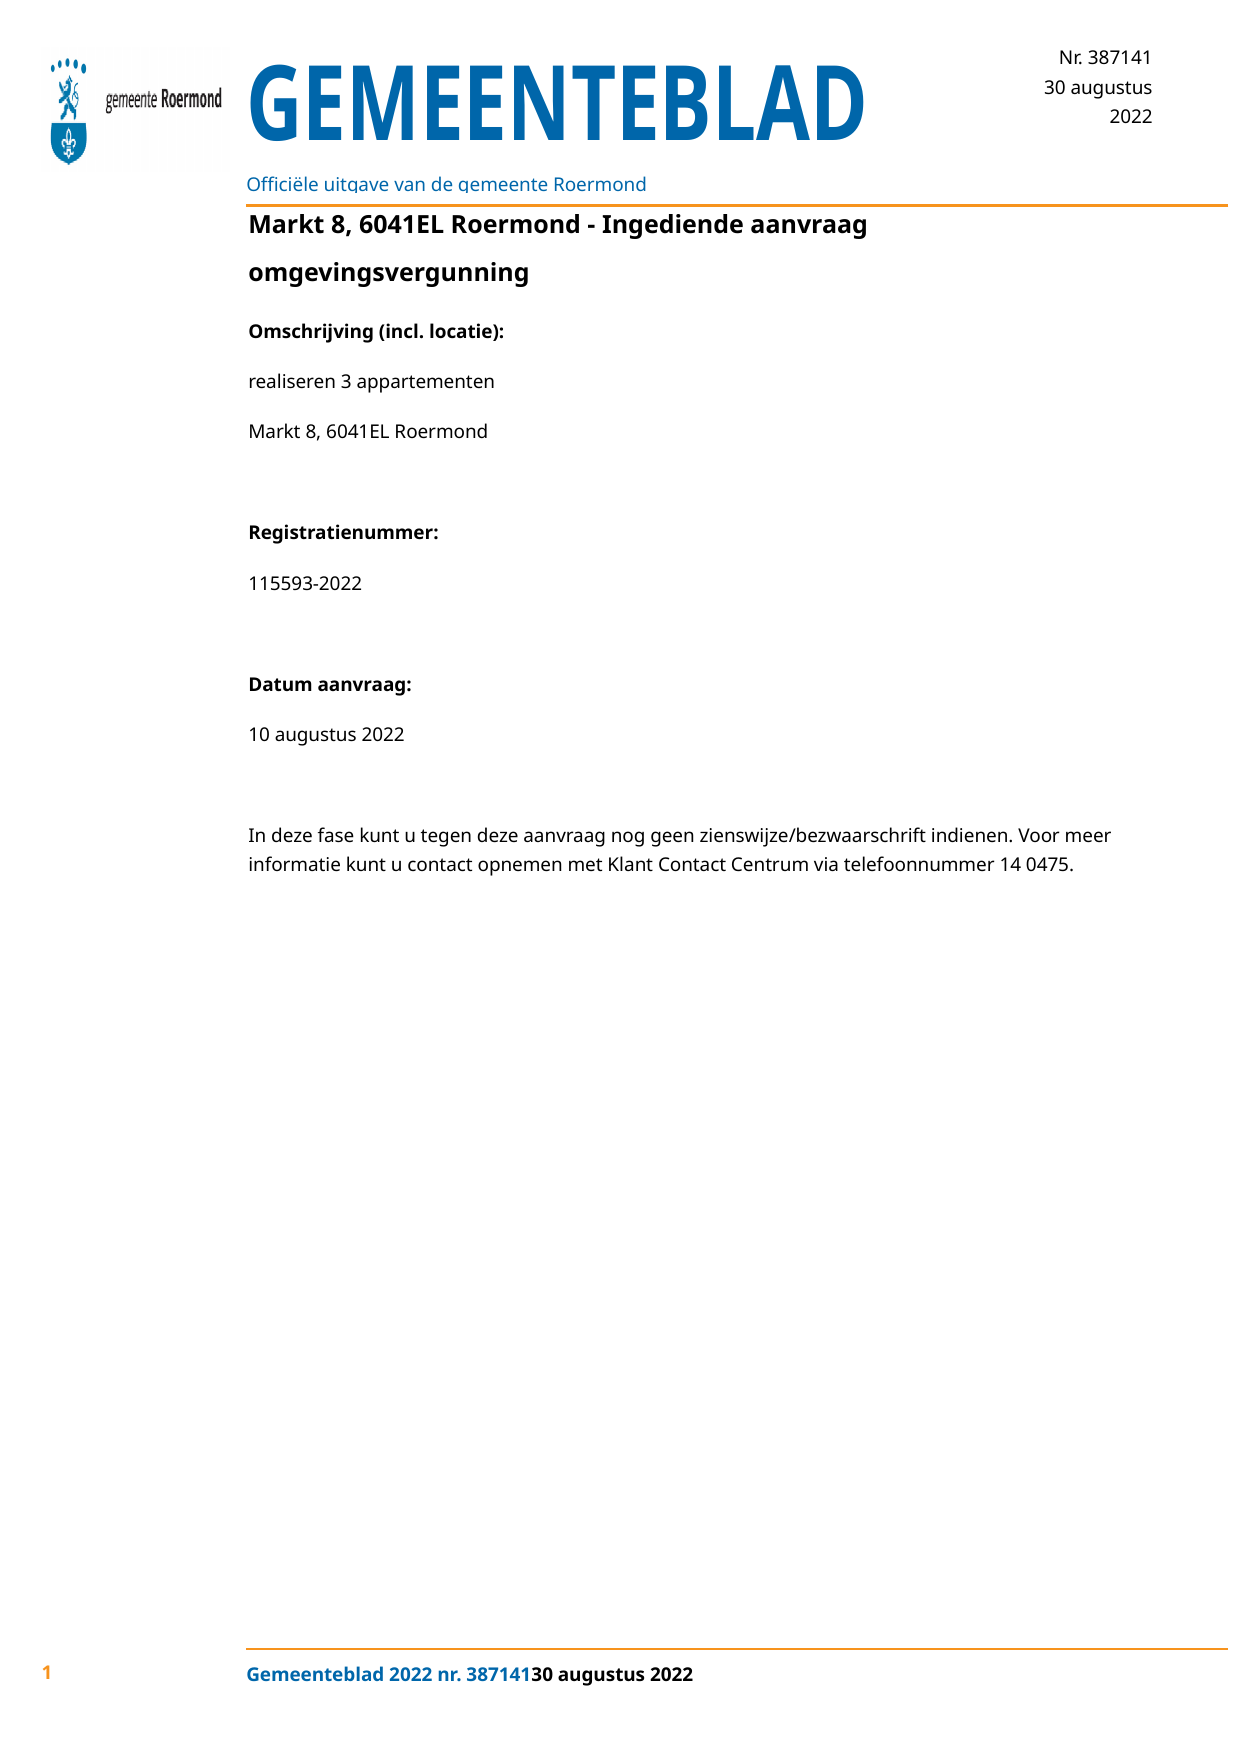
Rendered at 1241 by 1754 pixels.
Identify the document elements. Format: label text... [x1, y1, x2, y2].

text Markt 8, 6041EL Roermond - Ingediende aanvraag omgevingsvergunning [248, 207, 1152, 288]
text 115593-2022 [248, 570, 1152, 596]
text 10 augustus 2022 [248, 721, 1152, 747]
text Registratienummer: [248, 519, 1152, 545]
text realiseren 3 appartementen [248, 368, 1152, 394]
picture [41, 47, 231, 172]
text Datum aanvraag: [248, 671, 1152, 697]
text Omschrijving (incl. locatie): [248, 318, 1152, 344]
text Markt 8, 6041EL Roermond [248, 419, 1152, 444]
text In deze fase kunt u tegen deze aanvraag nog geen zienswijze/bezwaarschrift indienen. Voor meer informatie kunt u contact opnemen met Klant Contact Centrum via telefoonnummer 14 0475. [248, 822, 1152, 877]
